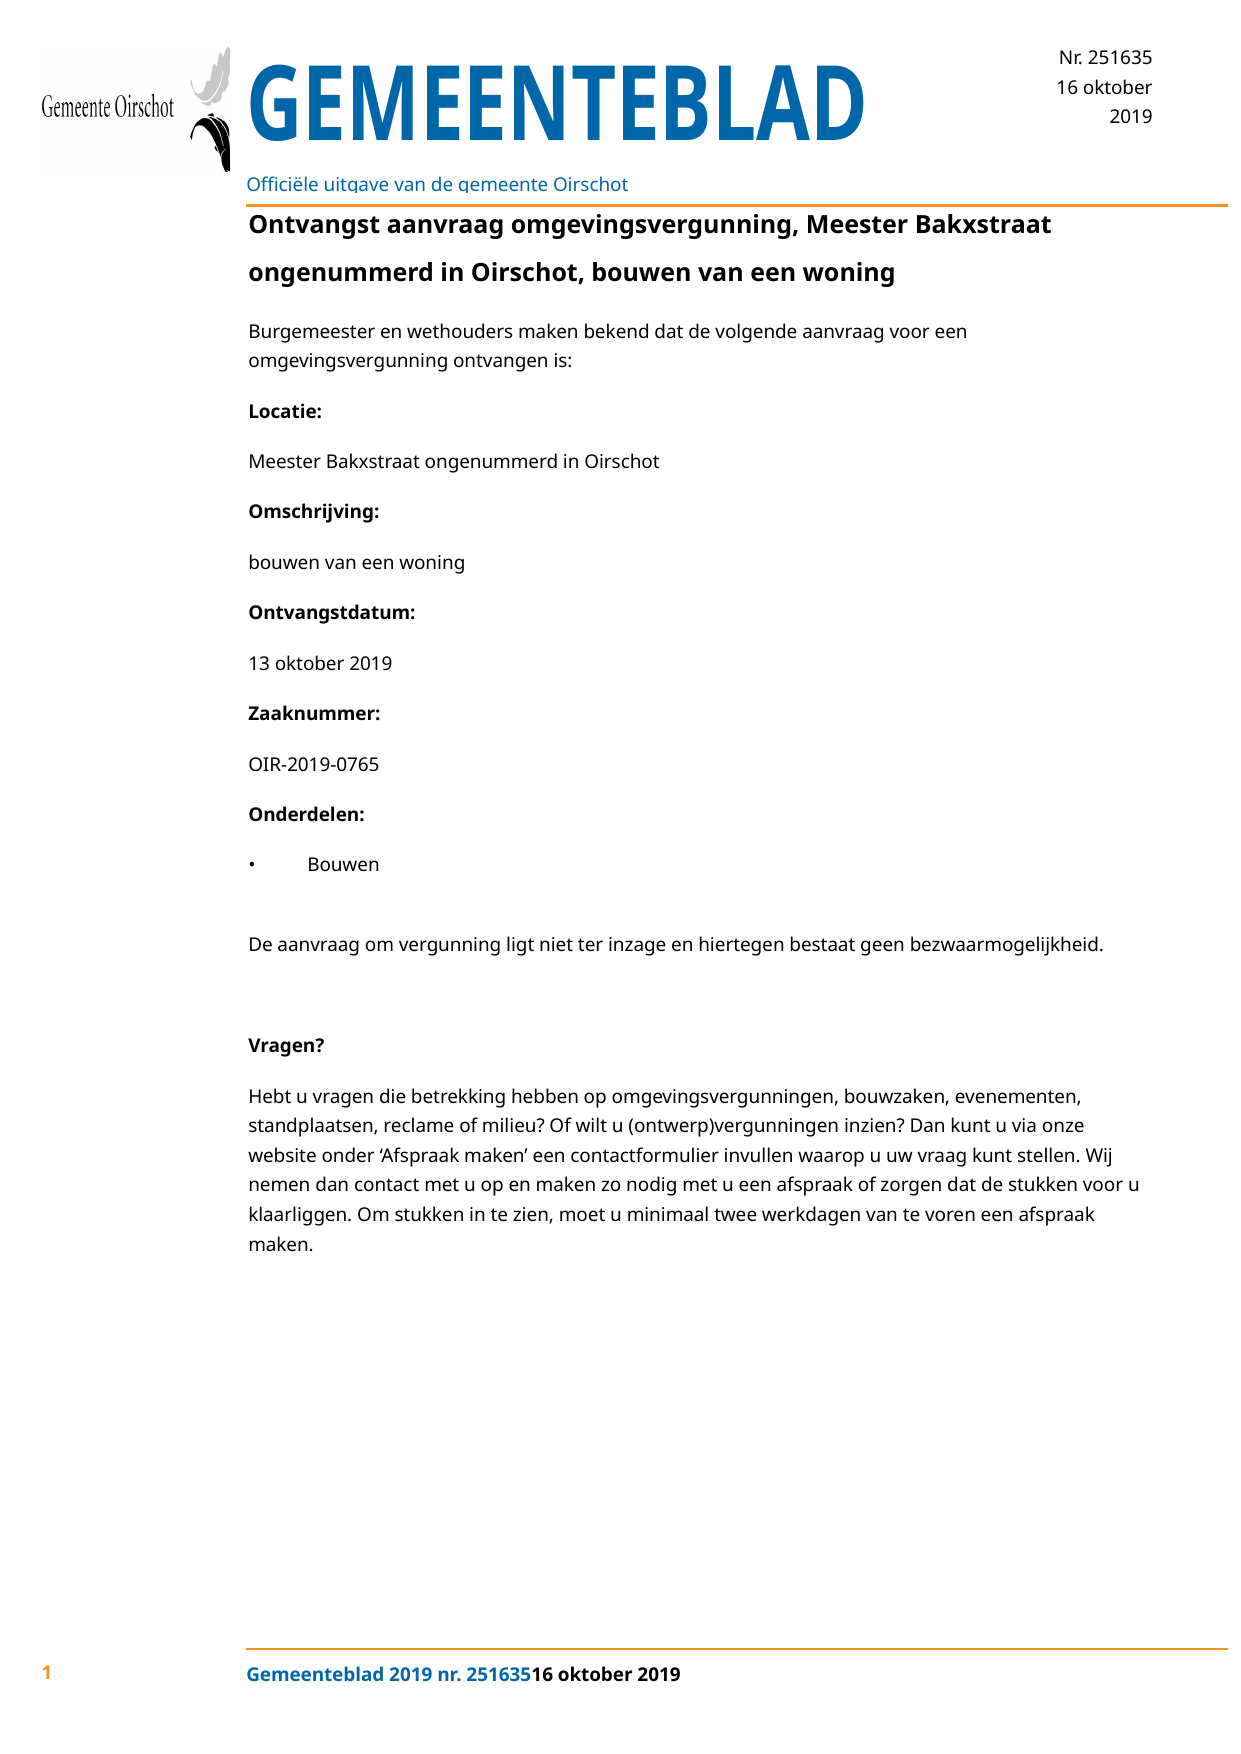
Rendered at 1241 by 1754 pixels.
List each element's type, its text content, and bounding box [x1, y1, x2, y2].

list Bouwen [248, 852, 1152, 877]
picture [41, 47, 231, 172]
text OIR-2019-0765 [248, 751, 1152, 777]
text bouwen van een woning [248, 549, 1152, 575]
text Hebt u vragen die betrekking hebben op omgevingsvergunningen, bouwzaken, evenementen, standplaatsen, reclame of milieu? Of wilt u (ontwerp)vergunningen inzien? Dan kunt u via onze website onder ‘Afspraak maken’ een contactformulier invullen waarop u uw vraag kunt stellen. Wij nemen dan contact met u op en maken zo nodig met u een afspraak of zorgen dat de stukken voor u klaarliggen. Om stukken in te zien, moet u minimaal twee werkdagen van te voren een afspraak maken. [248, 1083, 1152, 1257]
text Zaaknummer: [248, 700, 1152, 726]
text Locatie: [248, 398, 1152, 424]
text Vragen? [248, 1032, 1152, 1058]
text Meester Bakxstraat ongenummerd in Oirschot [248, 448, 1152, 474]
text Ontvangstdatum: [248, 599, 1152, 625]
text Onderdelen: [248, 801, 1152, 827]
text Omschrijving: [248, 499, 1152, 524]
text De aanvraag om vergunning ligt niet ter inzage en hiertegen bestaat geen bezwaarmogelijkheid. [248, 932, 1152, 957]
text Burgemeester en wethouders maken bekend dat de volgende aanvraag voor een omgevingsvergunning ontvangen is: [248, 318, 1152, 373]
text 13 oktober 2019 [248, 650, 1152, 676]
text Ontvangst aanvraag omgevingsvergunning, Meester Bakxstraat ongenummerd in Oirschot, bouwen van een woning [248, 207, 1152, 288]
